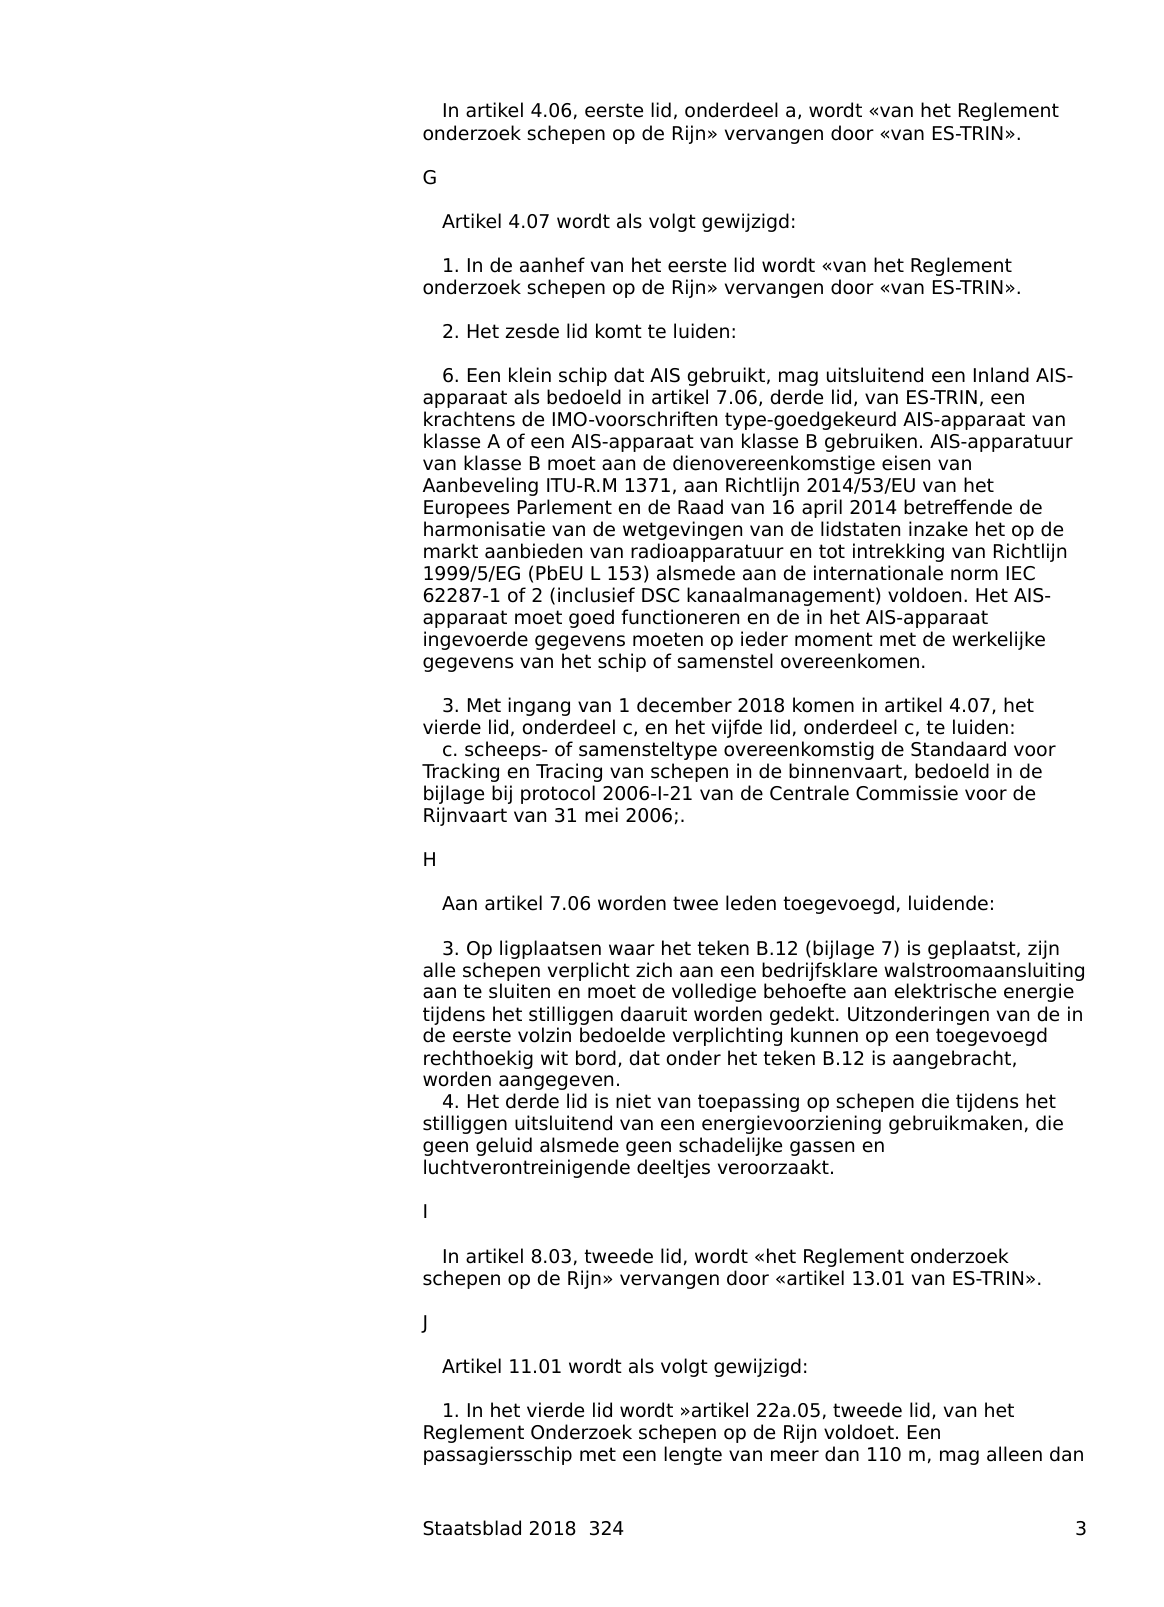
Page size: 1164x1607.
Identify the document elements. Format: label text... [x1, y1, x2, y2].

text 3. Met ingang van 1 december 2018 komen in artikel 4.07, het vierde lid, onderdeel c, en het vijfde lid, onderdeel c, te luiden: [422, 695, 1087, 739]
text Artikel 4.07 wordt als volgt gewijzigd: [422, 211, 1087, 233]
text J [422, 1312, 1087, 1334]
text In artikel 4.06, eerste lid, onderdeel a, wordt «van het Reglement onderzoek schepen op de Rijn» vervangen door «van ES-TRIN». [422, 100, 1087, 144]
text 1. In de aanhef van het eerste lid wordt «van het Reglement onderzoek schepen op de Rijn» vervangen door «van ES-TRIN». [422, 255, 1087, 299]
text Artikel 11.01 wordt als volgt gewijzigd: [422, 1356, 1087, 1378]
text 4. Het derde lid is niet van toepassing op schepen die tijdens het stilliggen uitsluitend van een energievoorziening gebruikmaken, die geen geluid alsmede geen schadelijke gassen en luchtverontreinigende deeltjes veroorzaakt. [422, 1091, 1087, 1179]
text H [422, 849, 1087, 871]
text In artikel 8.03, tweede lid, wordt «het Reglement onderzoek schepen op de Rijn» vervangen door «artikel 13.01 van ES-TRIN». [422, 1246, 1087, 1289]
text 6. Een klein schip dat AIS gebruikt, mag uitsluitend een Inland AIS-apparaat als bedoeld in artikel 7.06, derde lid, van ES-TRIN, een krachtens de IMO-voorschriften type-goedgekeurd AIS-apparaat van klasse A of een AIS-apparaat van klasse B gebruiken. AIS-apparatuur van klasse B moet aan de dienovereenkomstige eisen van Aanbeveling ITU-R.M 1371, aan Richtlijn 2014/53/EU van het Europees Parlement en de Raad van 16 april 2014 betreffende de harmonisatie van de wetgevingen van de lidstaten inzake het op de markt aanbieden van radioapparatuur en tot intrekking van Richtlijn 1999/5/EG (PbEU L 153) alsmede aan de internationale norm IEC 62287-1 of 2 (inclusief DSC kanaalmanagement) voldoen. Het AIS-apparaat moet goed functioneren en de in het AIS-apparaat ingevoerde gegevens moeten op ieder moment met de werkelijke gegevens van het schip of samenstel overeenkomen. [422, 365, 1087, 673]
text 1. In het vierde lid wordt »artikel 22a.05, tweede lid, van het Reglement Onderzoek schepen op de Rijn voldoet. Een passagiersschip met een lengte van meer dan 110 m, mag alleen dan [422, 1400, 1087, 1466]
text 2. Het zesde lid komt te luiden: [422, 321, 1087, 343]
text Aan artikel 7.06 worden twee leden toegevoegd, luidende: [422, 893, 1087, 915]
text I [422, 1201, 1087, 1223]
text c. scheeps- of samensteltype overeenkomstig de Standaard voor Tracking en Tracing van schepen in de binnenvaart, bedoeld in de bijlage bij protocol 2006-I-21 van de Centrale Commissie voor de Rijnvaart van 31 mei 2006;. [422, 739, 1087, 827]
text 3. Op ligplaatsen waar het teken B.12 (bijlage 7) is geplaatst, zijn alle schepen verplicht zich aan een bedrijfsklare walstroomaansluiting aan te sluiten en moet de volledige behoefte aan elektrische energie tijdens het stilliggen daaruit worden gedekt. Uitzonderingen van de in de eerste volzin bedoelde verplichting kunnen op een toegevoegd rechthoekig wit bord, dat onder het teken B.12 is aangebracht, worden aangegeven. [422, 937, 1087, 1091]
text G [422, 167, 1087, 188]
